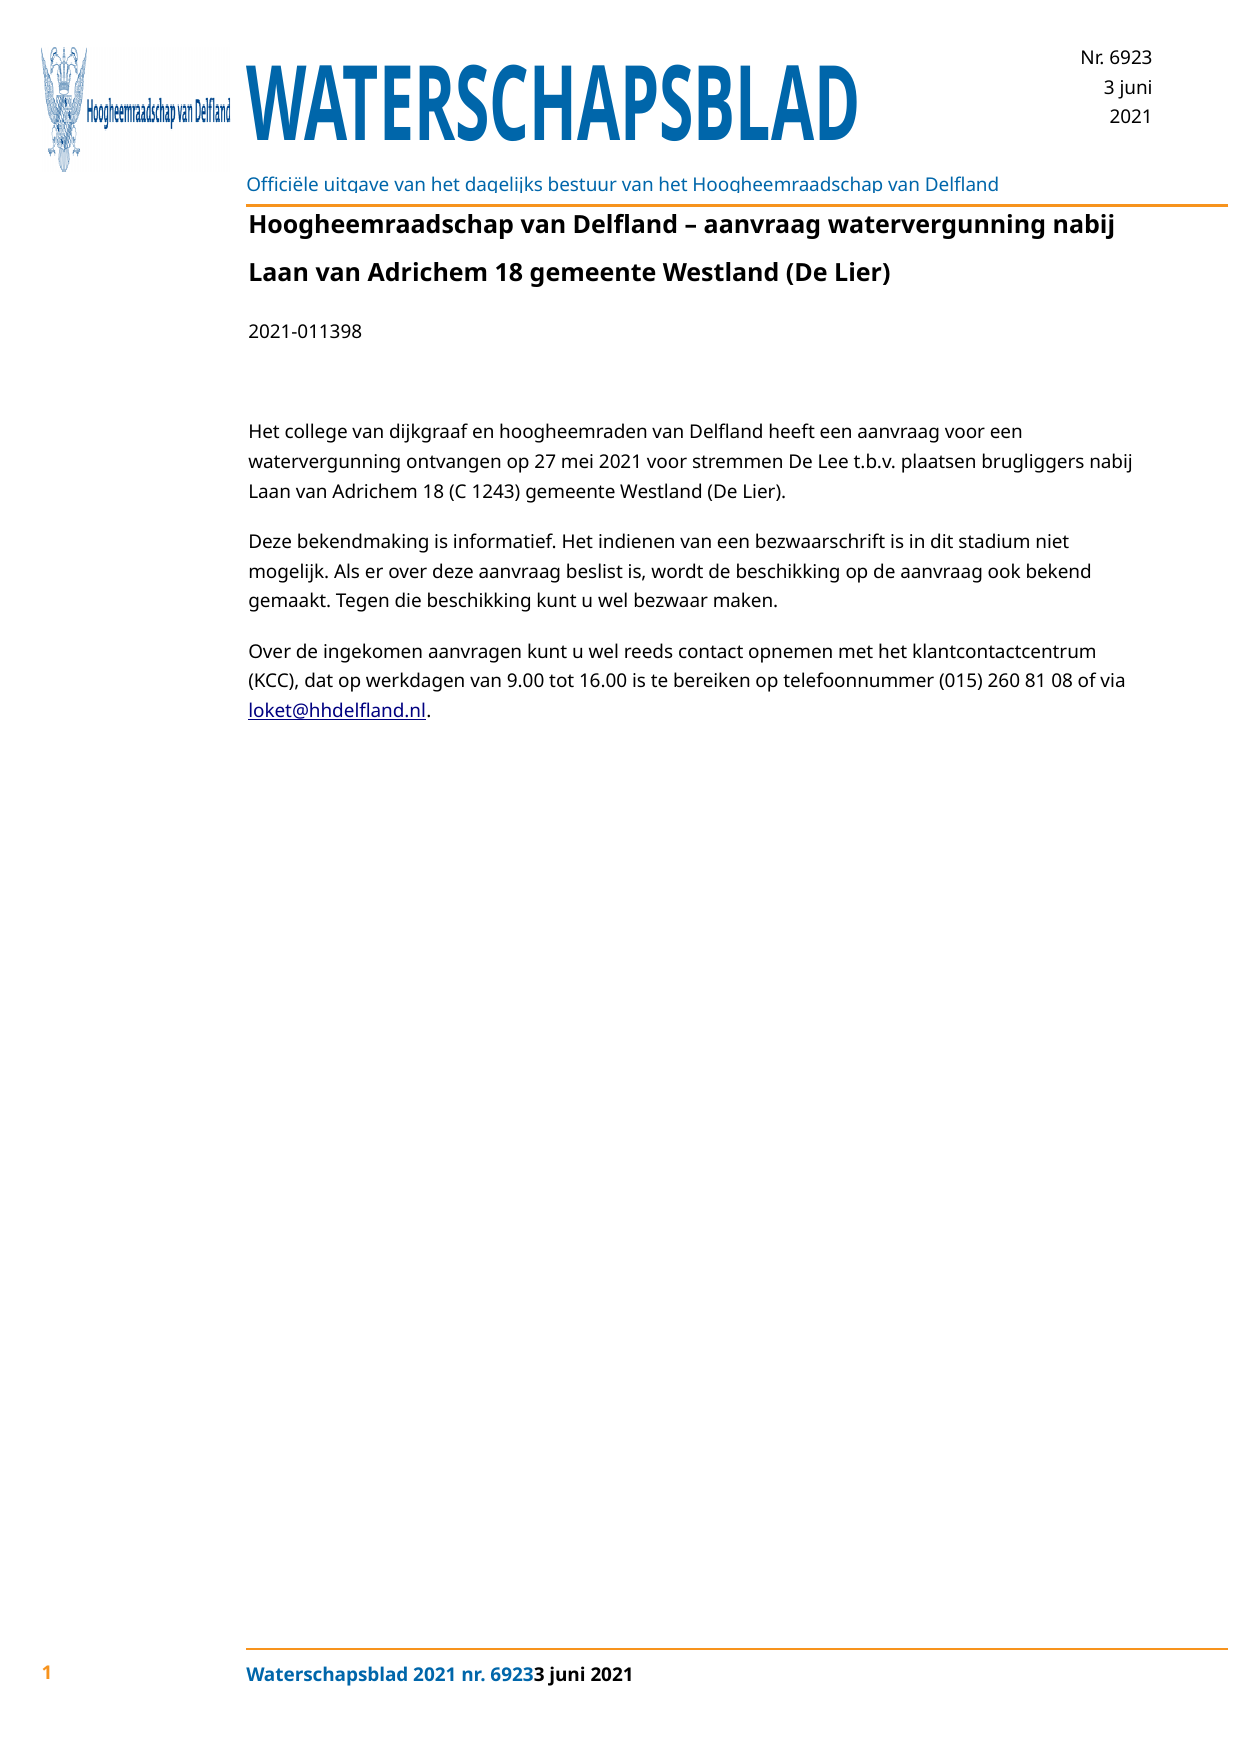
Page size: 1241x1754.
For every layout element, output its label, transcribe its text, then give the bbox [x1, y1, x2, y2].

text Over de ingekomen aanvragen kunt u wel reeds contact opnemen met het klantcontactcentrum (KCC), dat op werkdagen van 9.00 tot 16.00 is te bereiken op telefoonnummer (015) 260 81 08 of via loket@hhdelfland.nl. [248, 638, 1152, 723]
text Deze bekendmaking is informatief. Het indienen van een bezwaarschrift is in dit stadium niet mogelijk. Als er over deze aanvraag beslist is, wordt de beschikking op de aanvraag ook bekend gemaakt. Tegen die beschikking kunt u wel bezwaar maken. [248, 528, 1152, 613]
text Hoogheemraadschap van Delfland – aanvraag watervergunning nabij Laan van Adrichem 18 gemeente Westland (De Lier) [248, 207, 1152, 288]
text 2021-011398 [248, 318, 1152, 344]
picture [41, 47, 231, 172]
text Het college van dijkgraaf en hoogheemraden van Delfland heeft een aanvraag voor een watervergunning ontvangen op 27 mei 2021 voor stremmen De Lee t.b.v. plaatsen brugliggers nabij Laan van Adrichem 18 (C 1243) gemeente Westland (De Lier). [248, 419, 1152, 504]
